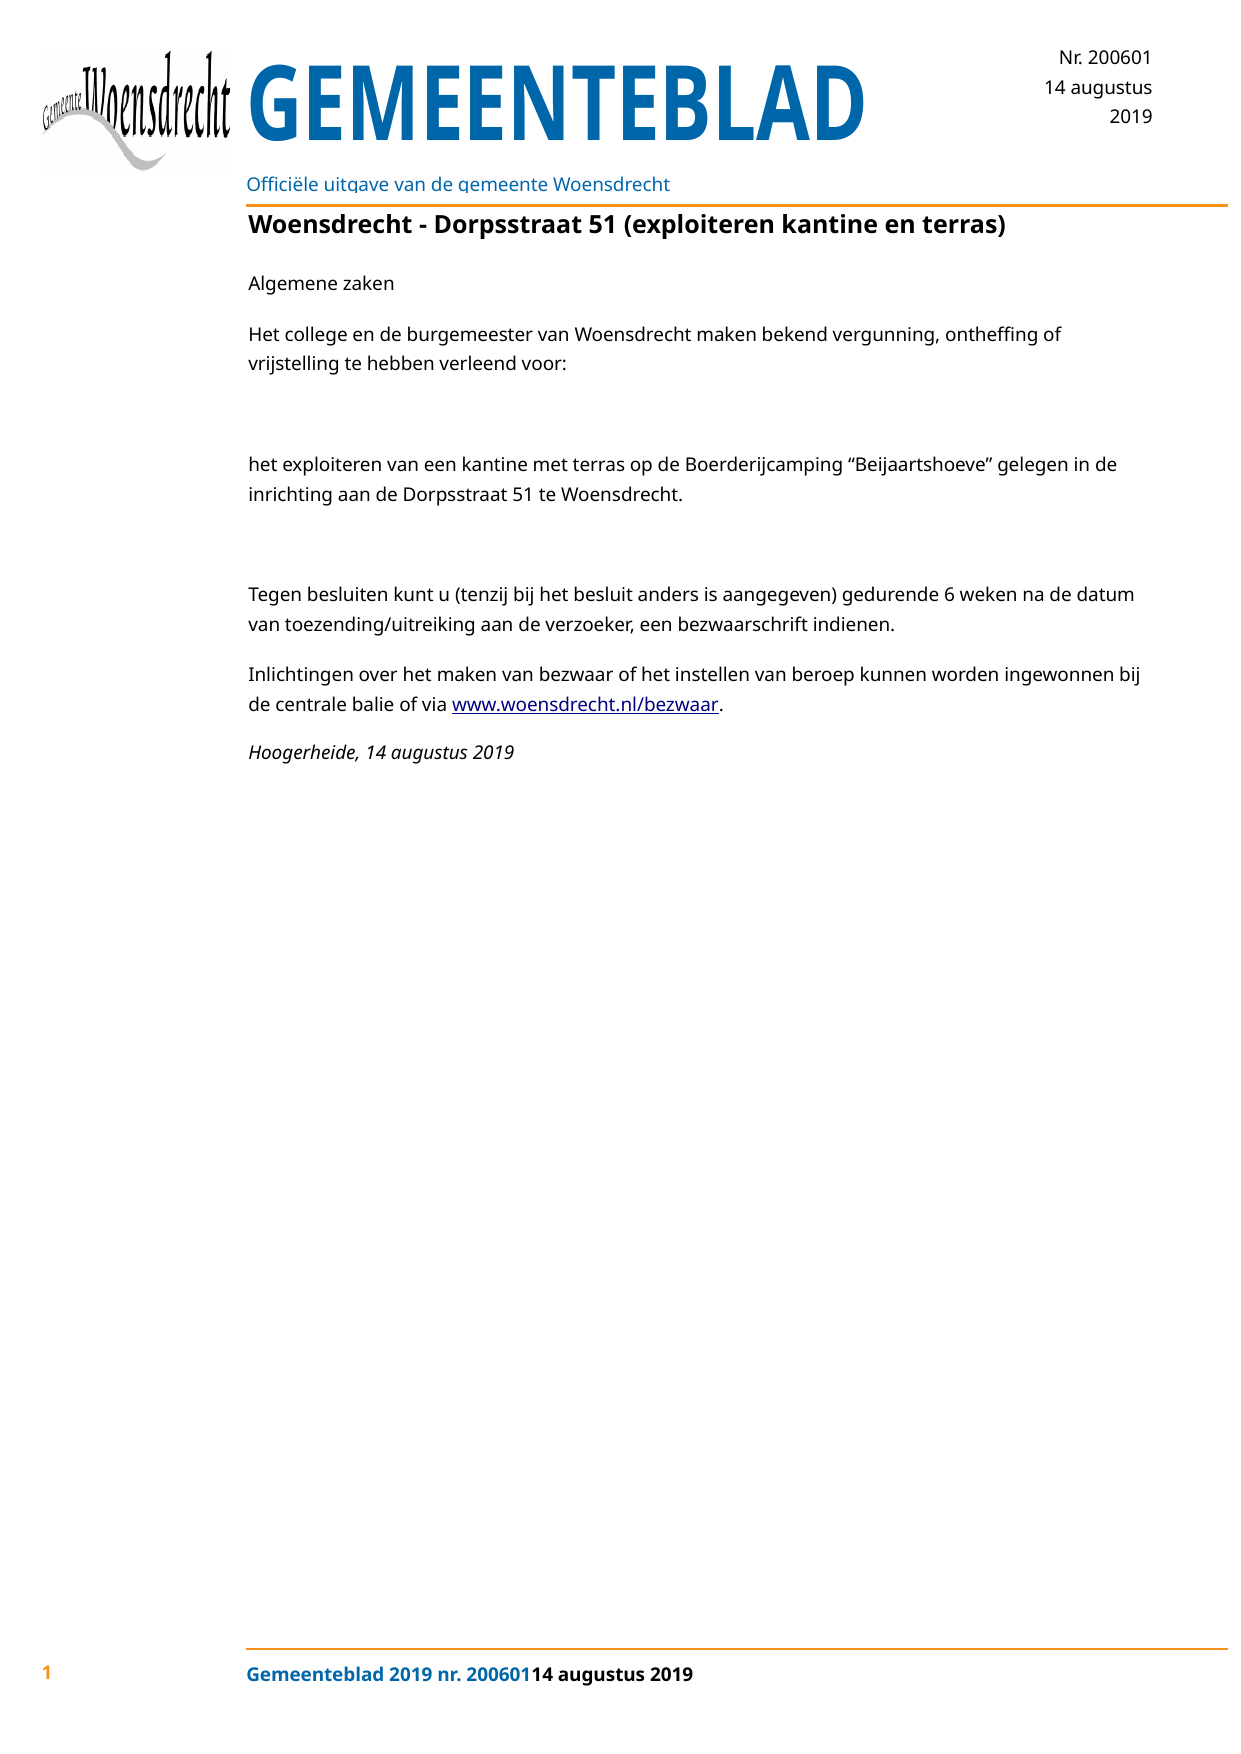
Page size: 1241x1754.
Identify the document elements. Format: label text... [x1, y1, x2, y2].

text Woensdrecht - Dorpsstraat 51 (exploiteren kantine en terras) [248, 207, 1152, 241]
text Inlichtingen over het maken van bezwaar of het instellen van beroep kunnen worden ingewonnen bij de centrale balie of via www.woensdrecht.nl/bezwaar. [248, 662, 1152, 717]
text het exploiteren van een kantine met terras op de Boerderijcamping “Beijaartshoeve” gelegen in de inrichting aan de Dorpsstraat 51 te Woensdrecht. [248, 451, 1152, 506]
text Hoogerheide, 14 augustus 2019 [248, 739, 1152, 765]
picture [41, 47, 231, 172]
text Tegen besluiten kunt u (tenzij bij het besluit anders is aangegeven) gedurende 6 weken na de datum van toezending/uitreiking aan de verzoeker, een bezwaarschrift indienen. [248, 582, 1152, 637]
text Het college en de burgemeester van Woensdrecht maken bekend vergunning, ontheffing of vrijstelling te hebben verleend voor: [248, 321, 1152, 376]
text Algemene zaken [248, 270, 1152, 296]
